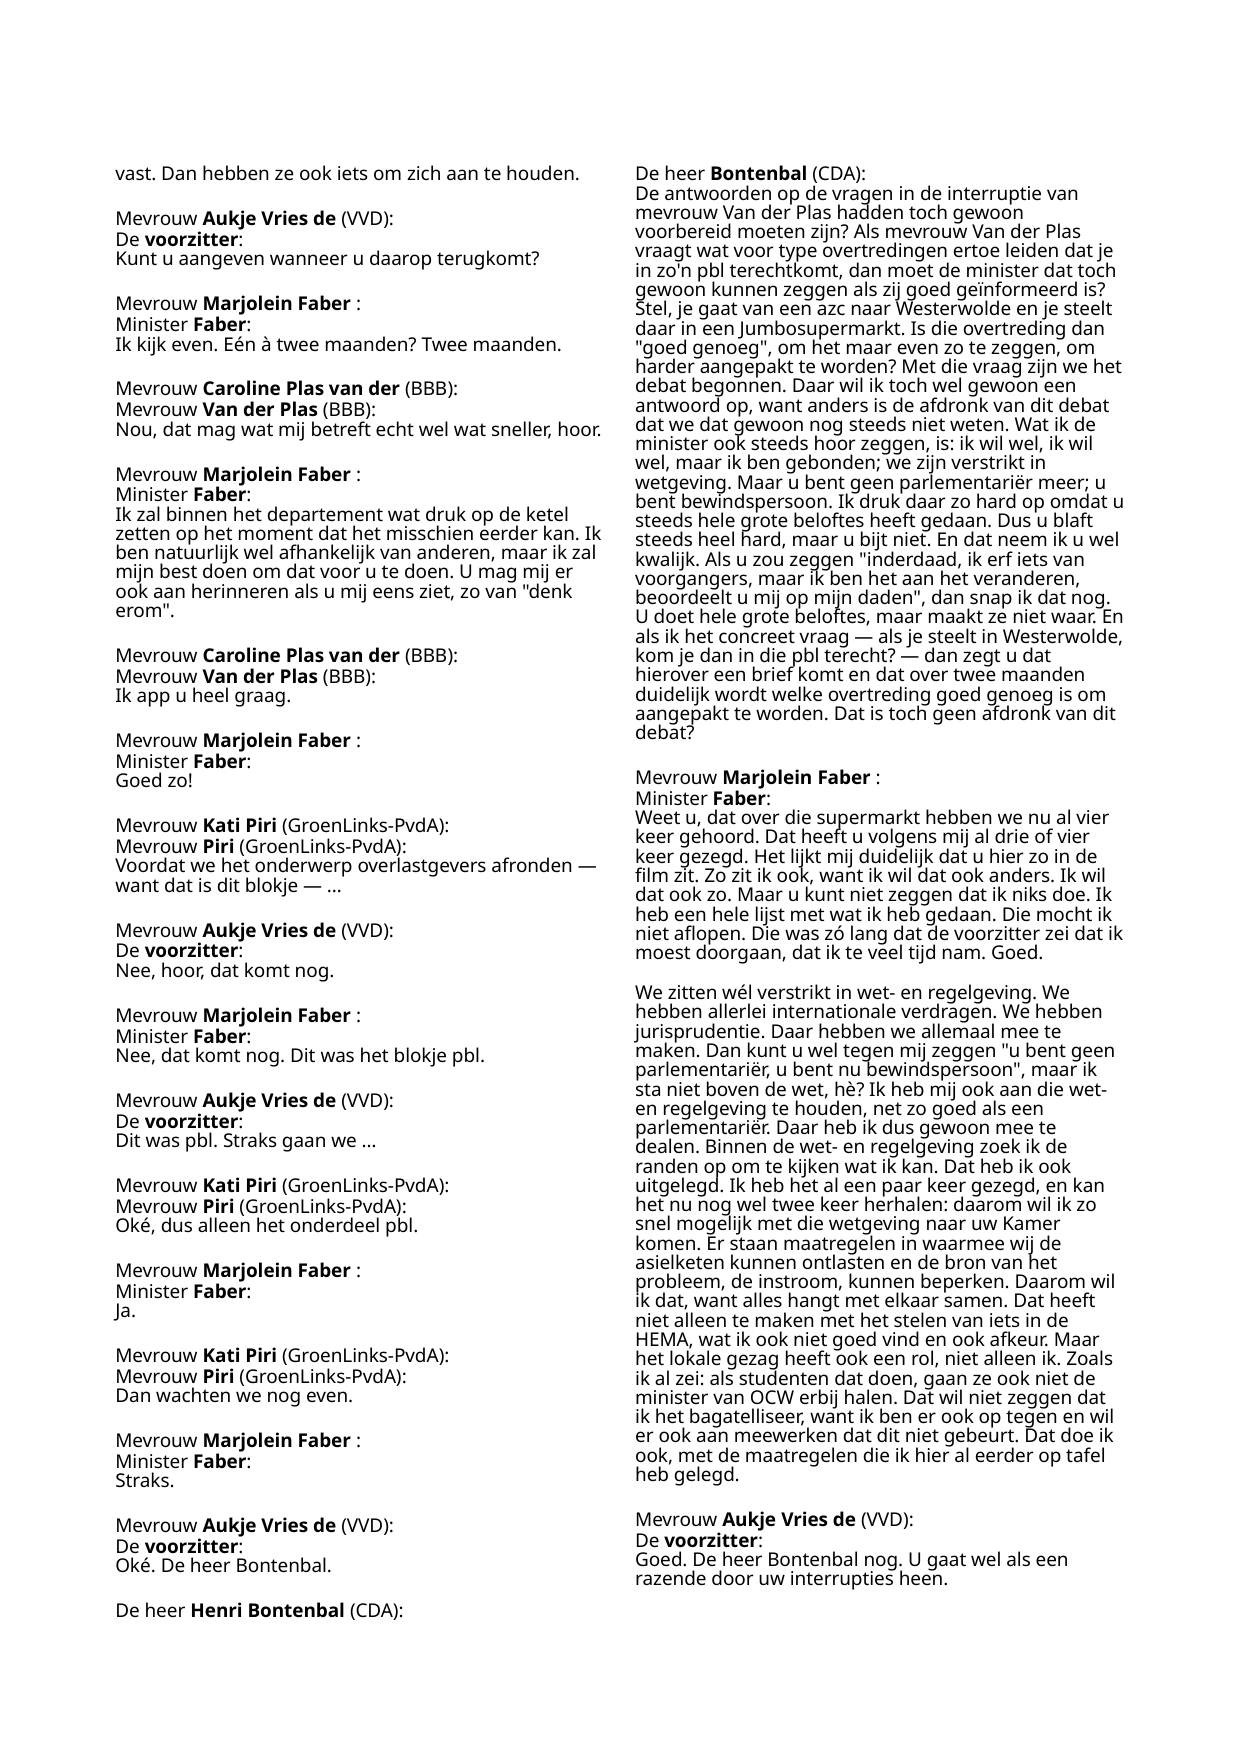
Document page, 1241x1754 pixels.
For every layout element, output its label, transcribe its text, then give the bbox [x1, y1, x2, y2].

text Mevrouw Marjolein Faber : [115, 727, 605, 753]
text Straks. [115, 1472, 605, 1492]
text Mevrouw Marjolein Faber : [115, 1427, 605, 1453]
text Mevrouw Piri (GroenLinks-PvdA): [115, 1368, 605, 1387]
text Goed. De heer Bontenbal nog. U gaat wel als een razende door uw interrupties heen. [635, 1551, 1125, 1589]
text Mevrouw Kati Piri (GroenLinks-PvdA): [115, 812, 605, 838]
text Mevrouw Marjolein Faber : [635, 764, 1125, 790]
text Mevrouw Caroline Plas van der (BBB): [115, 642, 605, 668]
text Mevrouw Aukje Vries de (VVD): [115, 917, 605, 942]
text Dan wachten we nog even. [115, 1387, 605, 1407]
text De voorzitter: [115, 942, 605, 962]
text Voordat we het onderwerp overlastgevers afronden — want dat is dit blokje — … [115, 857, 605, 896]
text Weet u, dat over die supermarkt hebben we nu al vier keer gehoord. Dat heeft u volgens mij al drie of vier keer gezegd. Het lijkt mij duidelijk dat u hier zo in de film zit. Zo zit ik ook, want ik wil dat ook anders. Ik wil dat ook zo. Maar u kunt niet zeggen dat ik niks doe. Ik heb een hele lijst met wat ik heb gedaan. Die mocht ik niet aflopen. Die was zó lang dat de voorzitter zei dat ik moest doorgaan, dat ik te veel tijd nam. Goed. [635, 809, 1125, 963]
text Mevrouw Marjolein Faber : [115, 1257, 605, 1283]
text De heer Bontenbal (CDA): [635, 165, 1125, 184]
text Kunt u aangeven wanneer u daarop terugkomt? [115, 250, 605, 270]
text Mevrouw Van der Plas (BBB): [115, 401, 605, 421]
text Oké, dus alleen het onderdeel pbl. [115, 1217, 605, 1236]
text De voorzitter: [115, 1113, 605, 1132]
text De voorzitter: [635, 1532, 1125, 1551]
text Mevrouw Kati Piri (GroenLinks-PvdA): [115, 1342, 605, 1368]
text De voorzitter: [115, 1538, 605, 1557]
text Ja. [115, 1302, 605, 1321]
text Minister Faber: [115, 316, 605, 336]
text Minister Faber: [115, 486, 605, 506]
text Nee, dat komt nog. Dit was het blokje pbl. [115, 1047, 605, 1066]
text Minister Faber: [635, 790, 1125, 809]
text Minister Faber: [115, 1283, 605, 1302]
text Goed zo! [115, 772, 605, 792]
text Nou, dat mag wat mij betreft echt wel wat sneller, hoor. [115, 421, 605, 440]
text Mevrouw Marjolein Faber : [115, 1002, 605, 1028]
text Mevrouw Piri (GroenLinks-PvdA): [115, 838, 605, 857]
text Oké. De heer Bontenbal. [115, 1557, 605, 1577]
text Mevrouw Caroline Plas van der (BBB): [115, 376, 605, 401]
text Mevrouw Marjolein Faber : [115, 291, 605, 316]
text Minister Faber: [115, 1028, 605, 1047]
text De antwoorden op de vragen in de interruptie van mevrouw Van der Plas hadden toch gewoon voorbereid moeten zijn? Als mevrouw Van der Plas vraagt wat voor type overtredingen ertoe leiden dat je in zo'n pbl terechtkomt, dan moet de minister dat toch gewoon kunnen zeggen als zij goed geïnformeerd is? Stel, je gaat van een azc naar Westerwolde en je steelt daar in een Jumbosupermarkt. Is die overtreding dan "goed genoeg", om het maar even zo te zeggen, om harder aangepakt te worden? Met die vraag zijn we het debat begonnen. Daar wil ik toch wel gewoon een antwoord op, want anders is de afdronk van dit debat dat we dat gewoon nog steeds niet weten. Wat ik de minister ook steeds hoor zeggen, is: ik wil wel, ik wil wel, maar ik ben gebonden; we zijn verstrikt in wetgeving. Maar u bent geen parlementariër meer; u bent bewindspersoon. Ik druk daar zo hard op omdat u steeds hele grote beloftes heeft gedaan. Dus u blaft steeds heel hard, maar u bijt niet. En dat neem ik u wel kwalijk. Als u zou zeggen "inderdaad, ik erf iets van voorgangers, maar ik ben het aan het veranderen, beoordeelt u mij op mijn daden", dan snap ik dat nog. U doet hele grote beloftes, maar maakt ze niet waar. En als ik het concreet vraag — als je steelt in Westerwolde, kom je dan in die pbl terecht? — dan zegt u dat hierover een brief komt en dat over twee maanden duidelijk wordt welke overtreding goed genoeg is om aangepakt te worden. Dat is toch geen afdronk van dit debat? [635, 184, 1125, 743]
text De heer Henri Bontenbal (CDA): [115, 1598, 605, 1623]
text Mevrouw Aukje Vries de (VVD): [115, 1512, 605, 1538]
text Mevrouw Piri (GroenLinks-PvdA): [115, 1198, 605, 1217]
text We zitten wél verstrikt in wet- en regelgeving. We hebben allerlei internationale verdragen. We hebben jurisprudentie. Daar hebben we allemaal mee te maken. Dan kunt u wel tegen mij zeggen "u bent geen parlementariër, u bent nu bewindspersoon", maar ik sta niet boven de wet, hè? Ik heb mij ook aan die wet- en regelgeving te houden, net zo goed als een parlementariër. Daar heb ik dus gewoon mee te dealen. Binnen de wet- en regelgeving zoek ik de randen op om te kijken wat ik kan. Dat heb ik ook uitgelegd. Ik heb het al een paar keer gezegd, en kan het nu nog wel twee keer herhalen: daarom wil ik zo snel mogelijk met die wetgeving naar uw Kamer komen. Er staan maatregelen in waarmee wij de asielketen kunnen ontlasten en de bron van het probleem, de instroom, kunnen beperken. Daarom wil ik dat, want alles hangt met elkaar samen. Dat heeft niet alleen te maken met het stelen van iets in de HEMA, wat ik ook niet goed vind en ook afkeur. Maar het lokale gezag heeft ook een rol, niet alleen ik. Zoals ik al zei: als studenten dat doen, gaan ze ook niet de minister van OCW erbij halen. Dat wil niet zeggen dat ik het bagatelliseer, want ik ben er ook op tegen en wil er ook aan meewerken dat dit niet gebeurt. Dat doe ik ook, met de maatregelen die ik hier al eerder op tafel heb gelegd. [635, 984, 1125, 1485]
text vast. Dan hebben ze ook iets om zich aan te houden. [115, 165, 605, 184]
text Minister Faber: [115, 753, 605, 772]
text Ik kijk even. Eén à twee maanden? Twee maanden. [115, 336, 605, 355]
text Nee, hoor, dat komt nog. [115, 962, 605, 981]
text Mevrouw Kati Piri (GroenLinks-PvdA): [115, 1172, 605, 1198]
text Mevrouw Aukje Vries de (VVD): [115, 205, 605, 231]
text Mevrouw Aukje Vries de (VVD): [115, 1087, 605, 1113]
text Dit was pbl. Straks gaan we … [115, 1132, 605, 1151]
text Ik app u heel graag. [115, 687, 605, 706]
text Ik zal binnen het departement wat druk op de ketel zetten op het moment dat het misschien eerder kan. Ik ben natuurlijk wel afhankelijk van anderen, maar ik zal mijn best doen om dat voor u te doen. U mag mij er ook aan herinneren als u mij eens ziet, zo van "denk erom". [115, 506, 605, 621]
text De voorzitter: [115, 231, 605, 250]
text Mevrouw Van der Plas (BBB): [115, 668, 605, 687]
text Mevrouw Marjolein Faber : [115, 461, 605, 486]
text Minister Faber: [115, 1453, 605, 1472]
text Mevrouw Aukje Vries de (VVD): [635, 1506, 1125, 1532]
